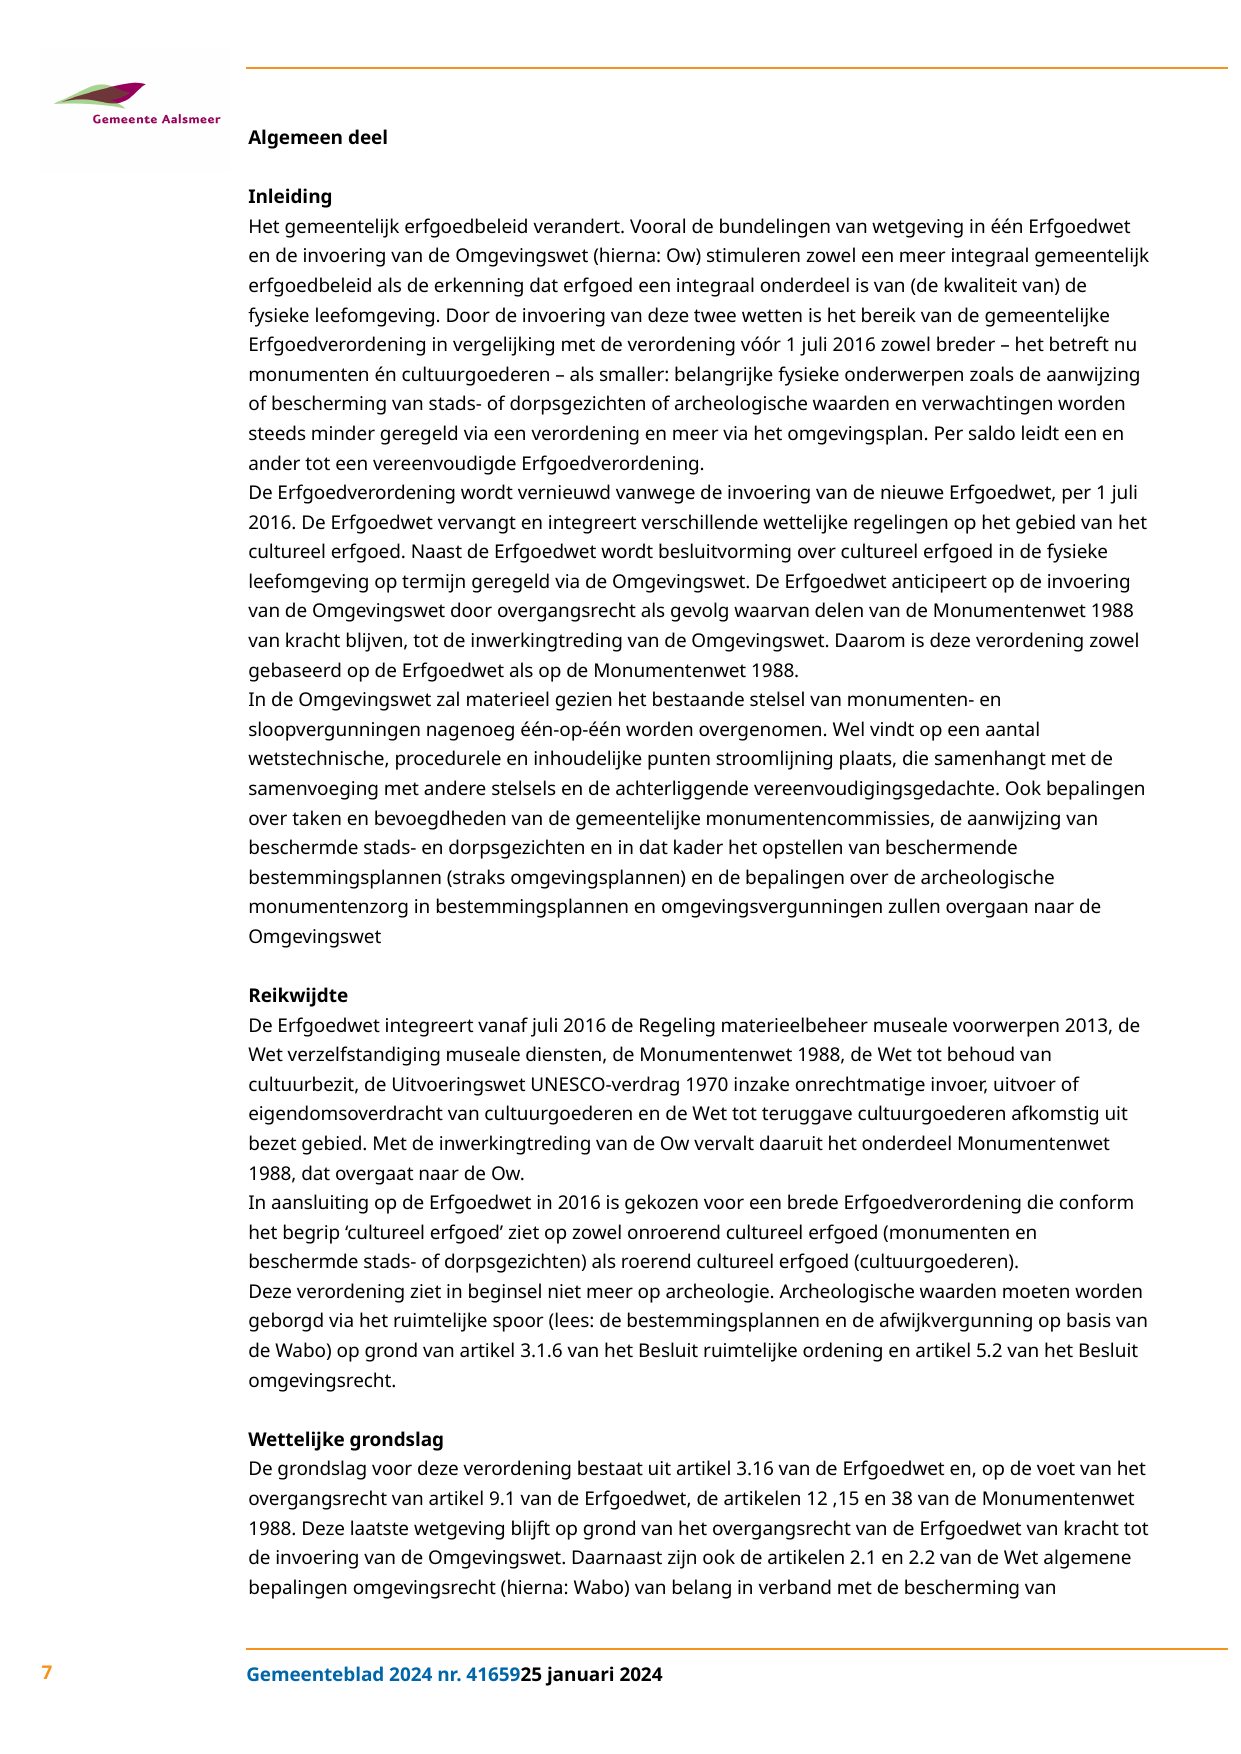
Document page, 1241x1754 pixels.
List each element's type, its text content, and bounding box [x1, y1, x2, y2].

text Inleiding [248, 183, 1152, 209]
text Wettelijke grondslag [248, 1426, 1152, 1452]
text De Erfgoedwet integreert vanaf juli 2016 de Regeling materieelbeheer museale voorwerpen 2013, de Wet verzelfstandiging museale diensten, de Monumentenwet 1988, de Wet tot behoud van cultuurbezit, de Uitvoeringswet UNESCO-verdrag 1970 inzake onrechtmatige invoer, uitvoer of eigendomsoverdracht van cultuurgoederen en de Wet tot teruggave cultuurgoederen afkomstig uit bezet gebied. Met de inwerkingtreding van de Ow vervalt daaruit het onderdeel Monumentenwet 1988, dat overgaat naar de Ow. [248, 1012, 1152, 1186]
text In aansluiting op de Erfgoedwet in 2016 is gekozen voor een brede Erfgoedverordening die conform het begrip ‘cultureel erfgoed’ ziet op zowel onroerend cultureel erfgoed (monumenten en beschermde stads- of dorpsgezichten) als roerend cultureel erfgoed (cultuurgoederen). [248, 1189, 1152, 1274]
text Reikwijdte [248, 982, 1152, 1008]
text In de Omgevingswet zal materieel gezien het bestaande stelsel van monumenten- en sloopvergunningen nagenoeg één-op-één worden overgenomen. Wel vindt op een aantal wetstechnische, procedurele en inhoudelijke punten stroomlijning plaats, die samenhangt met de samenvoeging met andere stelsels en de achterliggende vereenvoudigingsgedachte. Ook bepalingen over taken en bevoegdheden van de gemeentelijke monumentencommissies, de aanwijzing van beschermde stads- en dorpsgezichten en in dat kader het opstellen van beschermende bestemmingsplannen (straks omgevingsplannen) en de bepalingen over de archeologische monumentenzorg in bestemmingsplannen en omgevingsvergunningen zullen overgaan naar de Omgevingswet [248, 686, 1152, 949]
text Deze verordening ziet in beginsel niet meer op archeologie. Archeologische waarden moeten worden geborgd via het ruimtelijke spoor (lees: de bestemmingsplannen en de afwijkvergunning op basis van de Wabo) op grond van artikel 3.1.6 van het Besluit ruimtelijke ordening en artikel 5.2 van het Besluit omgevingsrecht. [248, 1278, 1152, 1393]
text De Erfgoedverordening wordt vernieuwd vanwege de invoering van de nieuwe Erfgoedwet, per 1 juli 2016. De Erfgoedwet vervangt en integreert verschillende wettelijke regelingen op het gebied van het cultureel erfgoed. Naast de Erfgoedwet wordt besluitvorming over cultureel erfgoed in de fysieke leefomgeving op termijn geregeld via de Omgevingswet. De Erfgoedwet anticipeert op de invoering van de Omgevingswet door overgangsrecht als gevolg waarvan delen van de Monumentenwet 1988 van kracht blijven, tot de inwerkingtreding van de Omgevingswet. Daarom is deze verordening zowel gebaseerd op de Erfgoedwet als op de Monumentenwet 1988. [248, 479, 1152, 683]
text Het gemeentelijk erfgoedbeleid verandert. Vooral de bundelingen van wetgeving in één Erfgoedwet en de invoering van de Omgevingswet (hierna: Ow) stimuleren zowel een meer integraal gemeentelijk erfgoedbeleid als de erkenning dat erfgoed een integraal onderdeel is van (de kwaliteit van) de fysieke leefomgeving. Door de invoering van deze twee wetten is het bereik van de gemeentelijke Erfgoedverordening in vergelijking met de verordening vóór 1 juli 2016 zowel breder – het betreft nu monumenten én cultuurgoederen – als smaller: belangrijke fysieke onderwerpen zoals de aanwijzing of bescherming van stads- of dorpsgezichten of archeologische waarden en verwachtingen worden steeds minder geregeld via een verordening en meer via het omgevingsplan. Per saldo leidt een en ander tot een vereenvoudigde Erfgoedverordening. [248, 213, 1152, 476]
text Algemeen deel [248, 124, 1152, 150]
text De grondslag voor deze verordening bestaat uit artikel 3.16 van de Erfgoedwet en, op de voet van het overgangsrecht van artikel 9.1 van de Erfgoedwet, de artikelen 12 ,15 en 38 van de Monumentenwet 1988. Deze laatste wetgeving blijft op grond van het overgangsrecht van de Erfgoedwet van kracht tot de invoering van de Omgevingswet. Daarnaast zijn ook de artikelen 2.1 en 2.2 van de Wet algemene bepalingen omgevingsrecht (hierna: Wabo) van belang in verband met de bescherming van [248, 1456, 1152, 1600]
picture [41, 47, 231, 172]
